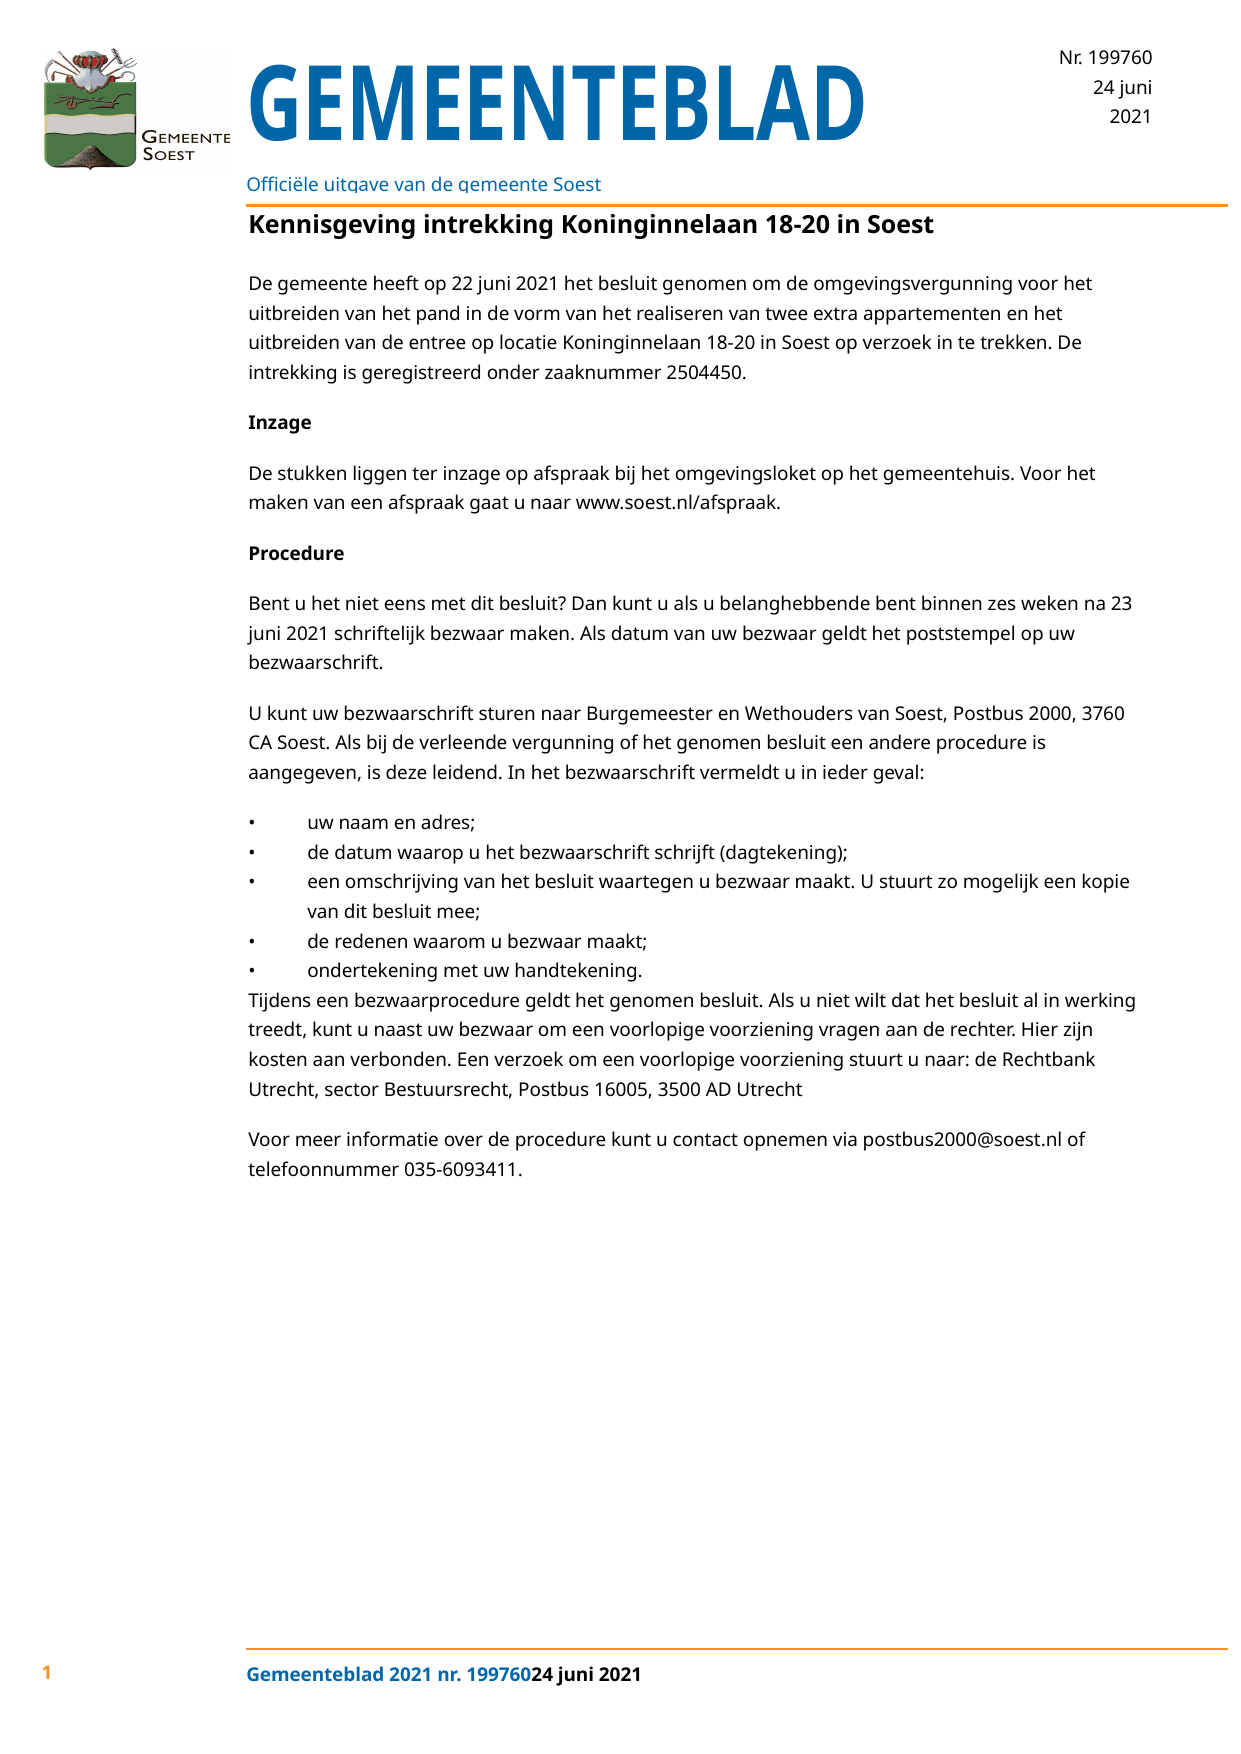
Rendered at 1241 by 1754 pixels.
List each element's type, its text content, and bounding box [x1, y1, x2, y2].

list de redenen waarom u bezwaar maakt; [248, 928, 1152, 953]
text Inzage [248, 409, 1152, 435]
list uw naam en adres; [248, 809, 1152, 835]
text Tijdens een bezwaarprocedure geldt het genomen besluit. Als u niet wilt dat het besluit al in werking treedt, kunt u naast uw bezwaar om een voorlopige voorziening vragen aan de rechter. Hier zijn kosten aan verbonden. Een verzoek om een voorlopige voorziening stuurt u naar: de Rechtbank Utrecht, sector Bestuursrecht, Postbus 16005, 3500 AD Utrecht [248, 987, 1152, 1101]
list een omschrijving van het besluit waartegen u bezwaar maakt. U stuurt zo mogelijk een kopie van dit besluit mee; [248, 869, 1152, 924]
text U kunt uw bezwaarschrift sturen naar Burgemeester en Wethouders van Soest, Postbus 2000, 3760 CA Soest. Als bij de verleende vergunning of het genomen besluit een andere procedure is aangegeven, is deze leidend. In het bezwaarschrift vermeldt u in ieder geval: [248, 700, 1152, 785]
text De stukken liggen ter inzage op afspraak bij het omgevingsloket op het gemeentehuis. Voor het maken van een afspraak gaat u naar www.soest.nl/afspraak. [248, 460, 1152, 515]
text Kennisgeving intrekking Koninginnelaan 18-20 in Soest [248, 207, 1152, 241]
list ondertekening met uw handtekening. [248, 957, 1152, 983]
text Bent u het niet eens met dit besluit? Dan kunt u als u belanghebbende bent binnen zes weken na 23 juni 2021 schriftelijk bezwaar maken. Als datum van uw bezwaar geldt het poststempel op uw bezwaarschrift. [248, 590, 1152, 675]
picture [41, 47, 231, 172]
text Procedure [248, 540, 1152, 566]
text De gemeente heeft op 22 juni 2021 het besluit genomen om de omgevingsvergunning voor het uitbreiden van het pand in de vorm van het realiseren van twee extra appartementen en het uitbreiden van de entree op locatie Koninginnelaan 18-20 in Soest op verzoek in te trekken. De intrekking is geregistreerd onder zaaknummer 2504450. [248, 270, 1152, 385]
list de datum waarop u het bezwaarschrift schrijft (dagtekening); [248, 839, 1152, 865]
text Voor meer informatie over de procedure kunt u contact opnemen via postbus2000@soest.nl of telefoonnummer 035-6093411. [248, 1126, 1152, 1181]
